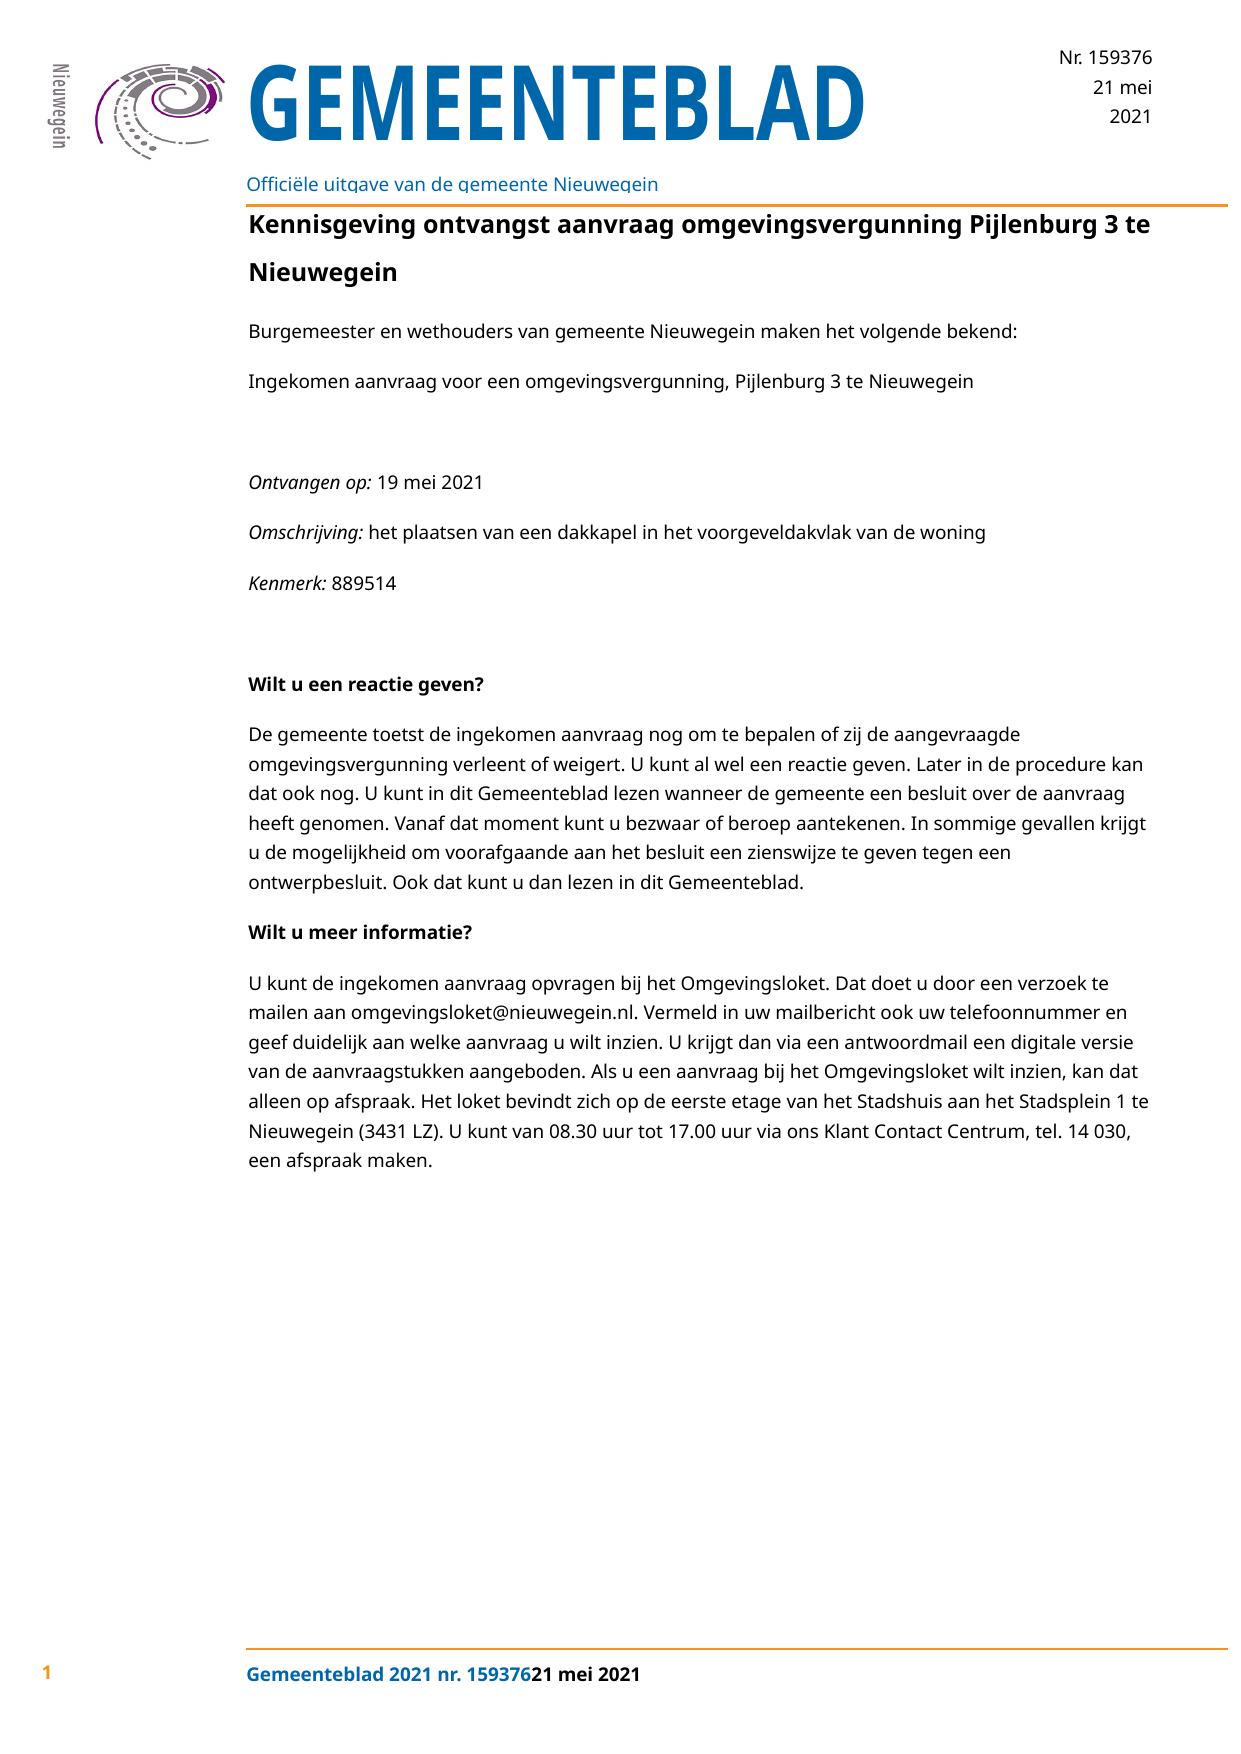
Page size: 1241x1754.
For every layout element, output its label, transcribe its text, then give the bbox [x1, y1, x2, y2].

text Burgemeester en wethouders van gemeente Nieuwegein maken het volgende bekend: [248, 318, 1152, 344]
text Wilt u een reactie geven? [248, 671, 1152, 697]
text Ontvangen op: 19 mei 2021 [248, 469, 1152, 495]
text Wilt u meer informatie? [248, 919, 1152, 945]
picture [41, 47, 231, 172]
text De gemeente toetst de ingekomen aanvraag nog om te bepalen of zij de aangevraagde omgevingsvergunning verleent of weigert. U kunt al wel een reactie geven. Later in de procedure kan dat ook nog. U kunt in dit Gemeenteblad lezen wanneer de gemeente een besluit over de aanvraag heeft genomen. Vanaf dat moment kunt u bezwaar of beroep aantekenen. In sommige gevallen krijgt u de mogelijkheid om voorafgaande aan het besluit een zienswijze te geven tegen een ontwerpbesluit. Ook dat kunt u dan lezen in dit Gemeenteblad. [248, 721, 1152, 895]
text U kunt de ingekomen aanvraag opvragen bij het Omgevingsloket. Dat doet u door een verzoek te mailen aan omgevingsloket@nieuwegein.nl. Vermeld in uw mailbericht ook uw telefoonnummer en geef duidelijk aan welke aanvraag u wilt inzien. U krijgt dan via een antwoordmail een digitale versie van de aanvraagstukken aangeboden. Als u een aanvraag bij het Omgevingsloket wilt inzien, kan dat alleen op afspraak. Het loket bevindt zich op de eerste etage van het Stadshuis aan het Stadsplein 1 te Nieuwegein (3431 LZ). U kunt van 08.30 uur tot 17.00 uur via ons Klant Contact Centrum, tel. 14 030, een afspraak maken. [248, 970, 1152, 1173]
text Omschrijving: het plaatsen van een dakkapel in het voorgeveldakvlak van de woning [248, 519, 1152, 545]
text Ingekomen aanvraag voor een omgevingsvergunning, Pijlenburg 3 te Nieuwegein [248, 368, 1152, 394]
text Kennisgeving ontvangst aanvraag omgevingsvergunning Pijlenburg 3 te Nieuwegein [248, 207, 1152, 288]
text Kenmerk: 889514 [248, 570, 1152, 596]
